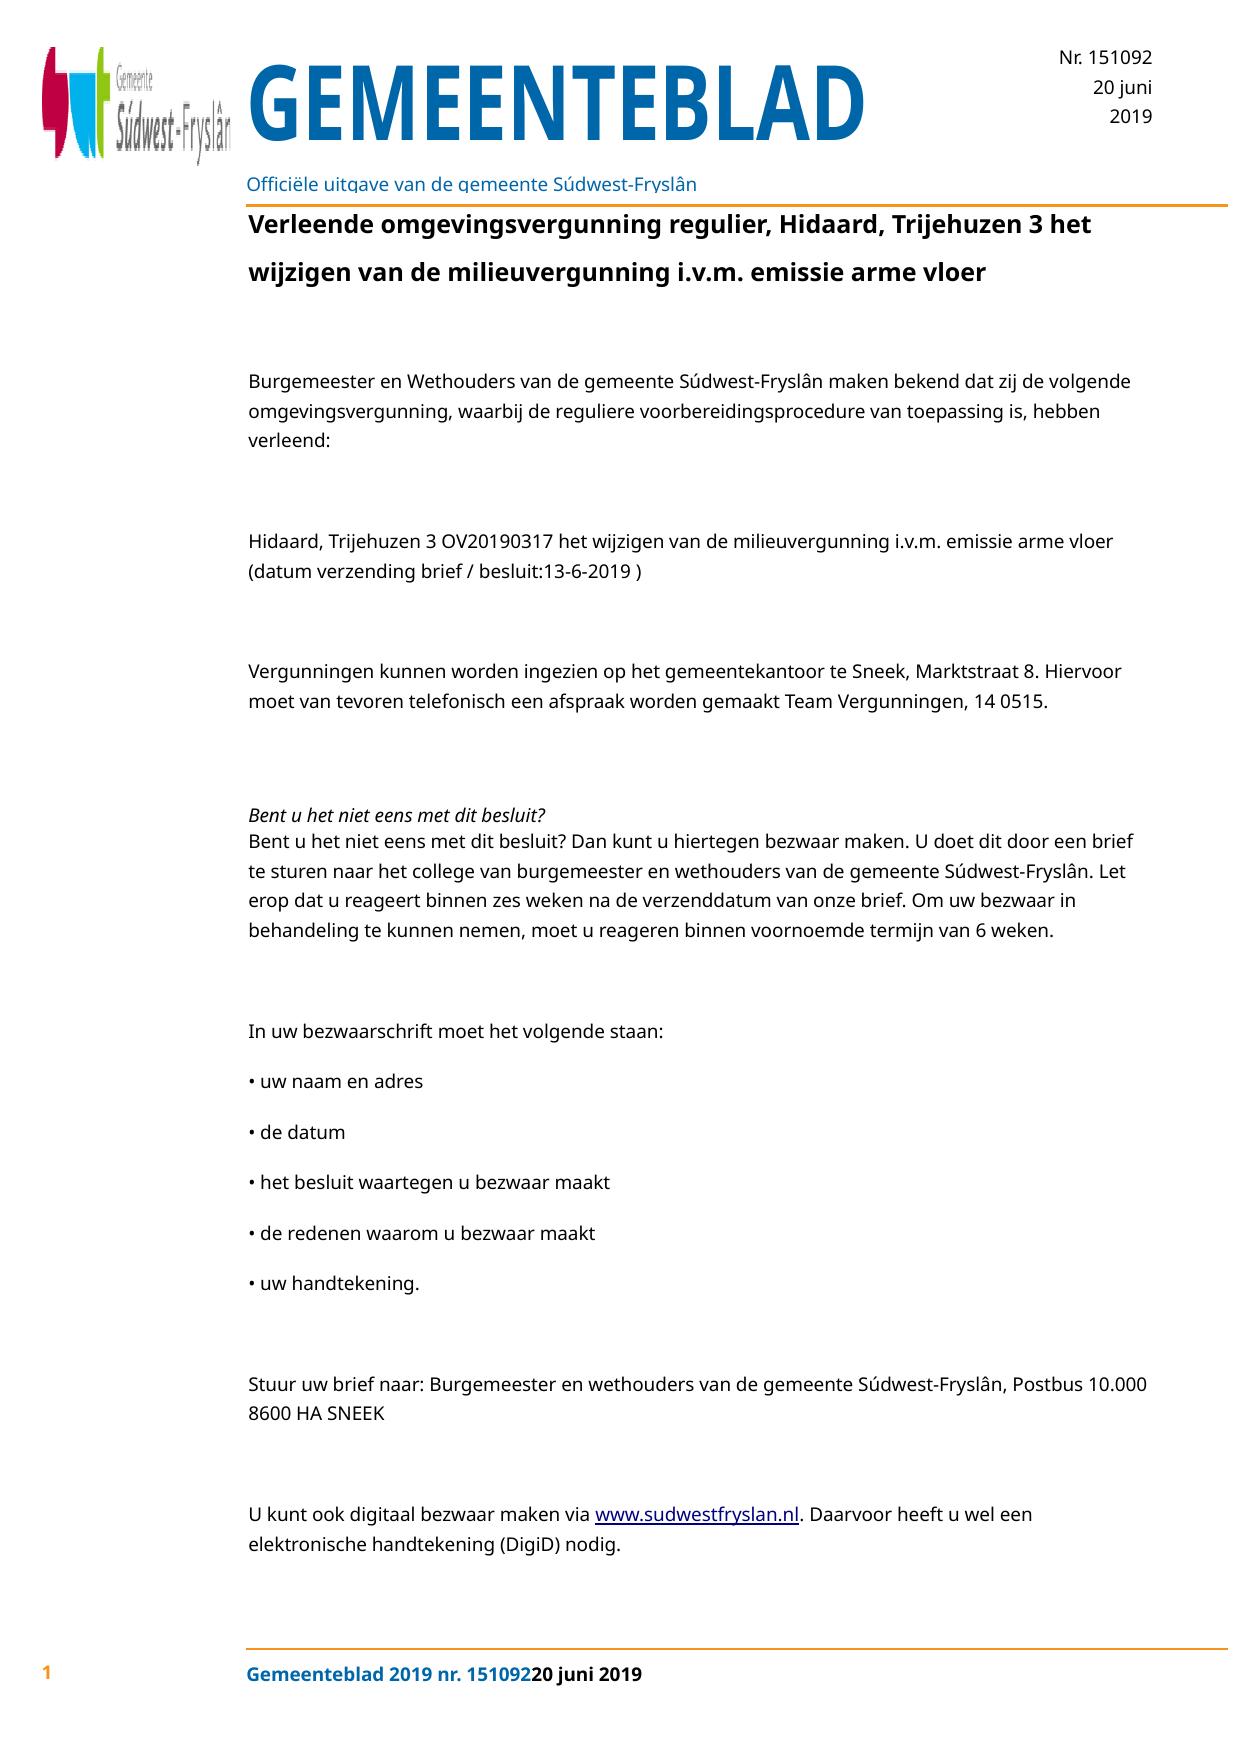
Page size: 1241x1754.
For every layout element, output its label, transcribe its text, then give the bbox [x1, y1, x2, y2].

text Stuur uw brief naar: Burgemeester en wethouders van de gemeente Súdwest-Fryslân, Postbus 10.000 8600 HA SNEEK [248, 1371, 1152, 1426]
text Bent u het niet eens met dit besluit? Dan kunt u hiertegen bezwaar maken. U doet dit door een brief te sturen naar het college van burgemeester en wethouders van de gemeente Súdwest-Fryslân. Let erop dat u reageert binnen zes weken na de verzenddatum van onze brief. Om uw bezwaar in behandeling te kunnen nemen, moet u reageren binnen voornoemde termijn van 6 weken. [248, 828, 1152, 943]
text • het besluit waartegen u bezwaar maakt [248, 1169, 1152, 1195]
text • de datum [248, 1119, 1152, 1144]
text In uw bezwaarschrift moet het volgende staan: [248, 1018, 1152, 1044]
text • uw handtekening. [248, 1270, 1152, 1296]
text Vergunningen kunnen worden ingezien op het gemeentekantoor te Sneek, Marktstraat 8. Hiervoor moet van tevoren telefonisch een afspraak worden gemaakt Team Vergunningen, 14 0515. [248, 659, 1152, 714]
text Hidaard, Trijehuzen 3 OV20190317 het wijzigen van de milieuvergunning i.v.m. emissie arme vloer (datum verzending brief / besluit:13-6-2019 ) [248, 528, 1152, 584]
text U kunt ook digitaal bezwaar maken via www.sudwestfryslan.nl. Daarvoor heeft u wel een elektronische handtekening (DigiD) nodig. [248, 1501, 1152, 1557]
text • de redenen waarom u bezwaar maakt [248, 1220, 1152, 1245]
text • uw naam en adres [248, 1068, 1152, 1094]
picture [41, 47, 231, 172]
text Verleende omgevingsvergunning regulier, Hidaard, Trijehuzen 3 het wijzigen van de milieuvergunning i.v.m. emissie arme vloer [248, 207, 1152, 288]
text Bent u het niet eens met dit besluit? [248, 803, 1152, 828]
text Burgemeester en Wethouders van de gemeente Súdwest-Fryslân maken bekend dat zij de volgende omgevingsvergunning, waarbij de reguliere voorbereidingsprocedure van toepassing is, hebben verleend: [248, 368, 1152, 453]
